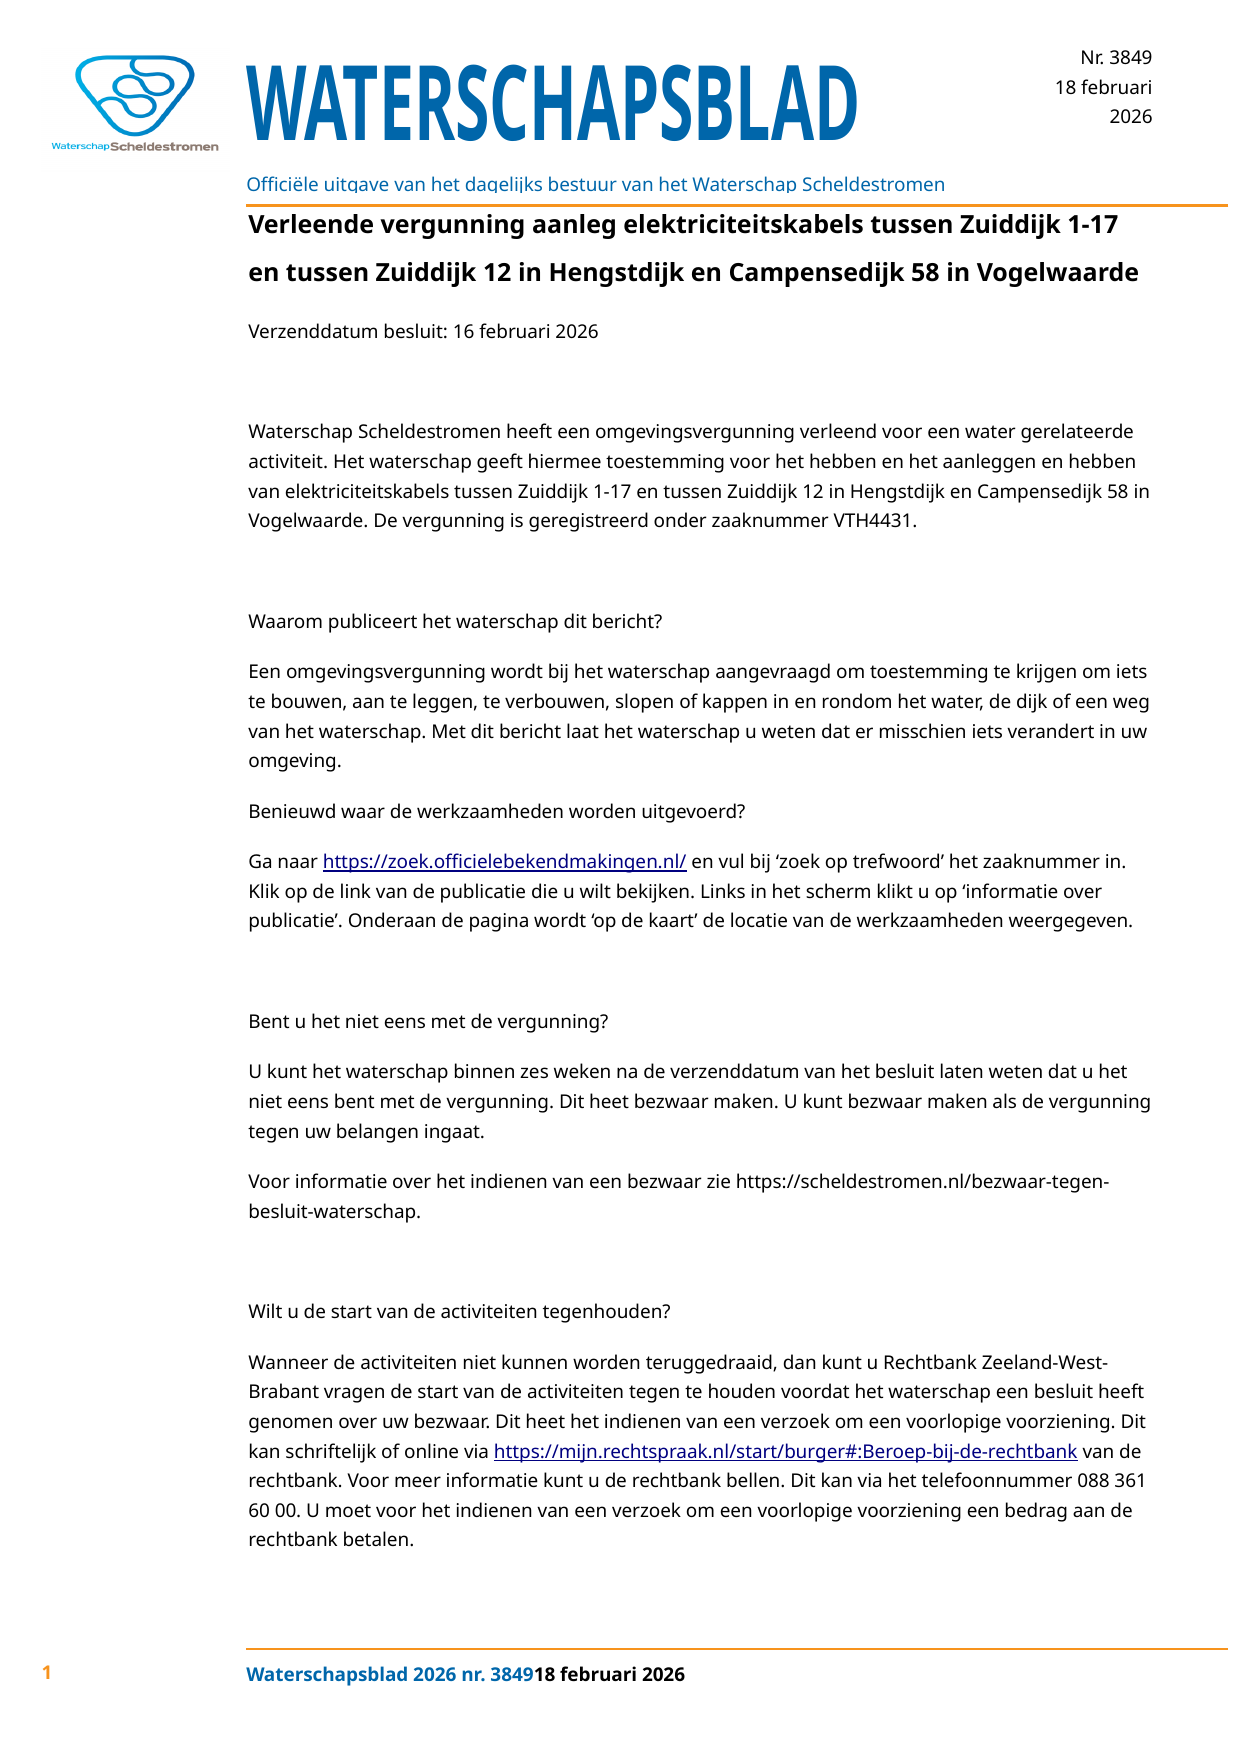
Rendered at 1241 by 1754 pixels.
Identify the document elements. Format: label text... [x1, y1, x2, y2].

text Verleende vergunning aanleg elektriciteitskabels tussen Zuiddijk 1-17 en tussen Zuiddijk 12 in Hengstdijk en Campensedijk 58 in Vogelwaarde [248, 207, 1152, 288]
text Verzenddatum besluit: 16 februari 2026 [248, 318, 1152, 344]
text Waterschap Scheldestromen heeft een omgevingsvergunning verleend voor een water gerelateerde activiteit. Het waterschap geeft hiermee toestemming voor het hebben en het aanleggen en hebben van elektriciteitskabels tussen Zuiddijk 1-17 en tussen Zuiddijk 12 in Hengstdijk en Campensedijk 58 in Vogelwaarde. De vergunning is geregistreerd onder zaaknummer VTH4431. [248, 419, 1152, 533]
text Waarom publiceert het waterschap dit bericht? [248, 608, 1152, 634]
text Wanneer de activiteiten niet kunnen worden teruggedraaid, dan kunt u Rechtbank Zeeland-West-Brabant vragen de start van de activiteiten tegen te houden voordat het waterschap een besluit heeft genomen over uw bezwaar. Dit heet het indienen van een verzoek om een voorlopige voorziening. Dit kan schriftelijk of online via https://mijn.rechtspraak.nl/start/burger#:Beroep-bij-de-rechtbank van de rechtbank. Voor meer informatie kunt u de rechtbank bellen. Dit kan via het telefoonnummer 088 361 60 00. U moet voor het indienen van een verzoek om een voorlopige voorziening een bedrag aan de rechtbank betalen. [248, 1349, 1152, 1552]
text Een omgevingsvergunning wordt bij het waterschap aangevraagd om toestemming te krijgen om iets te bouwen, aan te leggen, te verbouwen, slopen of kappen in en rondom het water, de dijk of een weg van het waterschap. Met dit bericht laat het waterschap u weten dat er misschien iets verandert in uw omgeving. [248, 659, 1152, 773]
text Benieuwd waar de werkzaamheden worden uitgevoerd? [248, 798, 1152, 824]
text Voor informatie over het indienen van een bezwaar zie https://scheldestromen.nl/bezwaar-tegen-besluit-waterschap. [248, 1168, 1152, 1224]
text U kunt het waterschap binnen zes weken na de verzenddatum van het besluit laten weten dat u het niet eens bent met de vergunning. Dit heet bezwaar maken. U kunt bezwaar maken als de vergunning tegen uw belangen ingaat. [248, 1059, 1152, 1144]
text Wilt u de start van de activiteiten tegenhouden? [248, 1299, 1152, 1324]
text Ga naar https://zoek.officielebekendmakingen.nl/ en vul bij ‘zoek op trefwoord’ het zaaknummer in. Klik op de link van de publicatie die u wilt bekijken. Links in het scherm klikt u op ‘informatie over publicatie’. Onderaan de pagina wordt ‘op de kaart’ de locatie van de werkzaamheden weergegeven. [248, 848, 1152, 933]
text Bent u het niet eens met de vergunning? [248, 1008, 1152, 1034]
picture [41, 47, 231, 172]
